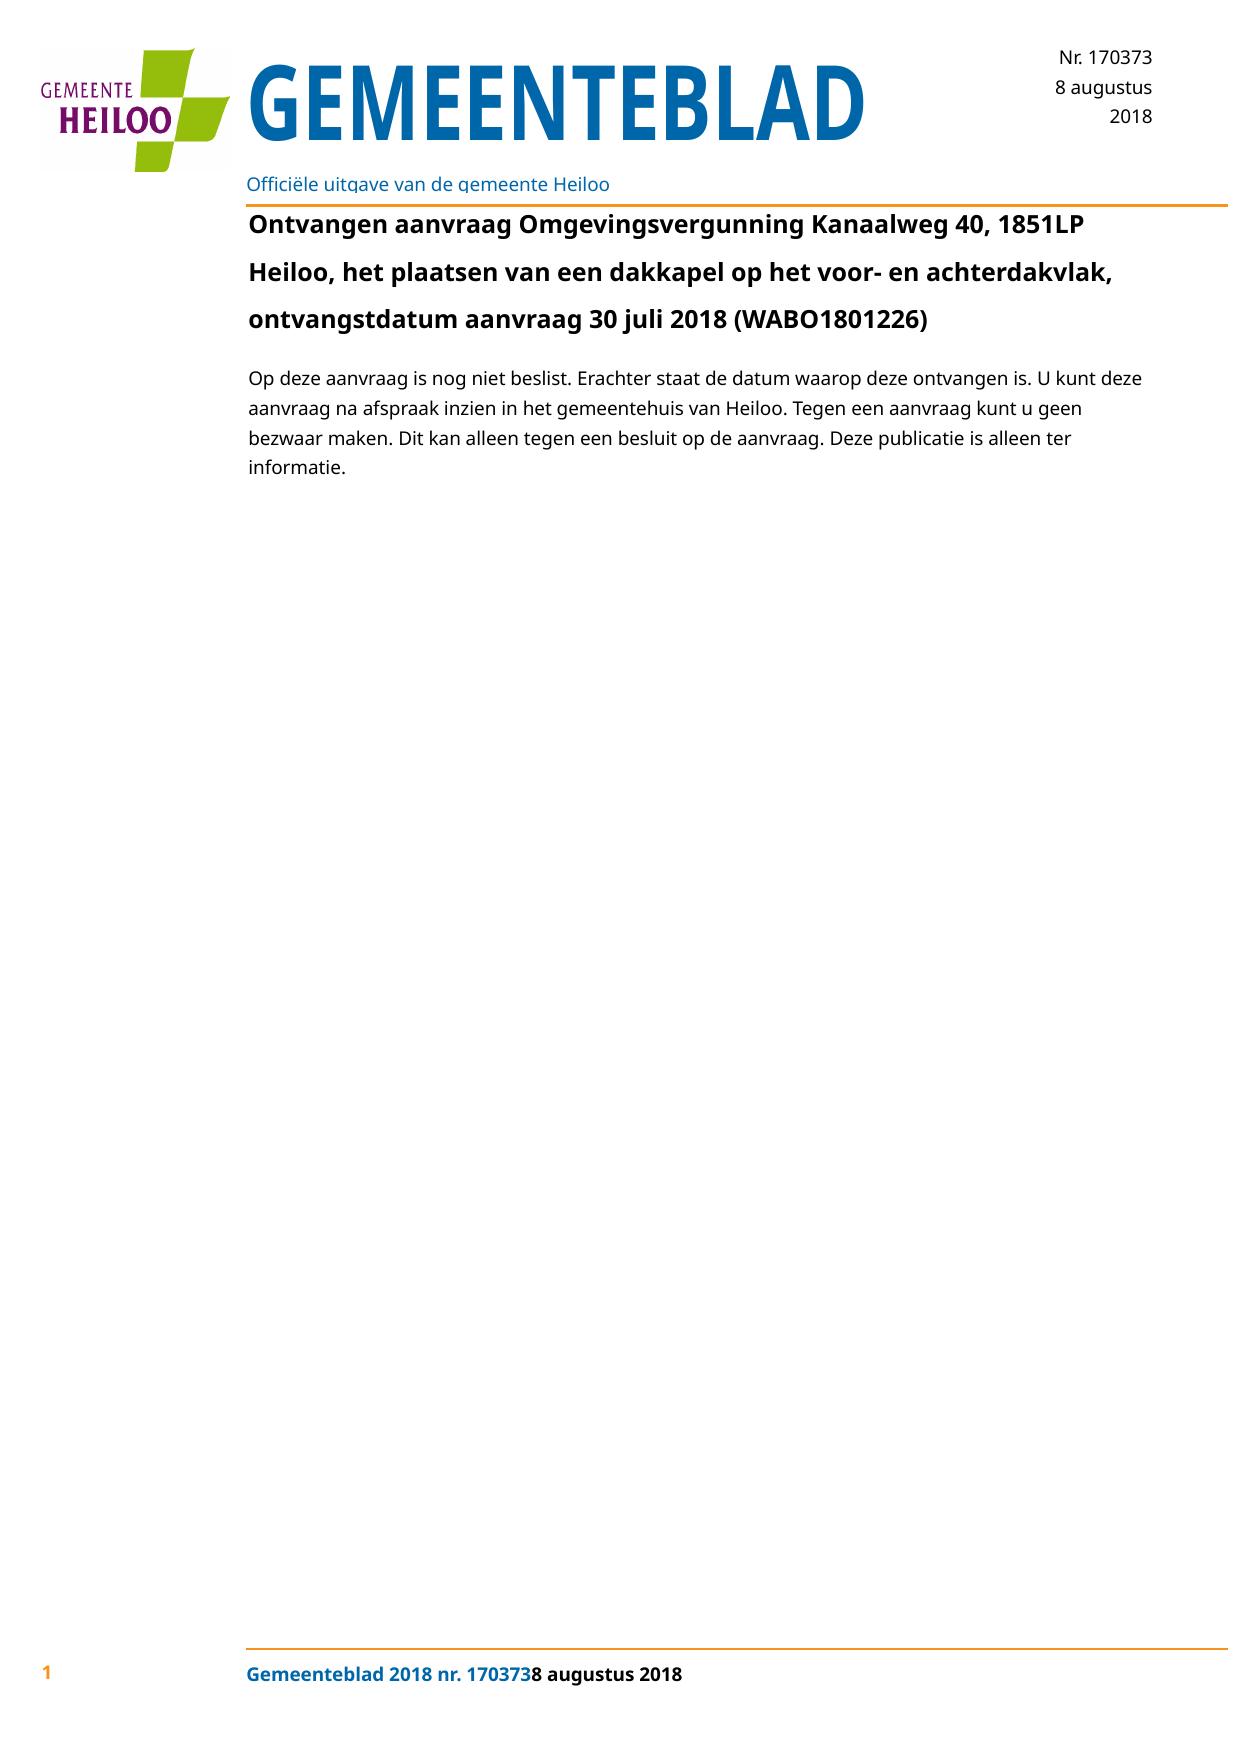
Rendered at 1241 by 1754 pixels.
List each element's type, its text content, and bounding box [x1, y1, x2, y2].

picture [41, 47, 231, 172]
text Op deze aanvraag is nog niet beslist. Erachter staat de datum waarop deze ontvangen is. U kunt deze aanvraag na afspraak inzien in het gemeentehuis van Heiloo. Tegen een aanvraag kunt u geen bezwaar maken. Dit kan alleen tegen een besluit op de aanvraag. Deze publicatie is alleen ter informatie. [248, 366, 1152, 480]
text Ontvangen aanvraag Omgevingsvergunning Kanaalweg 40, 1851LP Heiloo, het plaatsen van een dakkapel op het voor- en achterdakvlak, ontvangstdatum aanvraag 30 juli 2018 (WABO1801226) [248, 207, 1152, 336]
